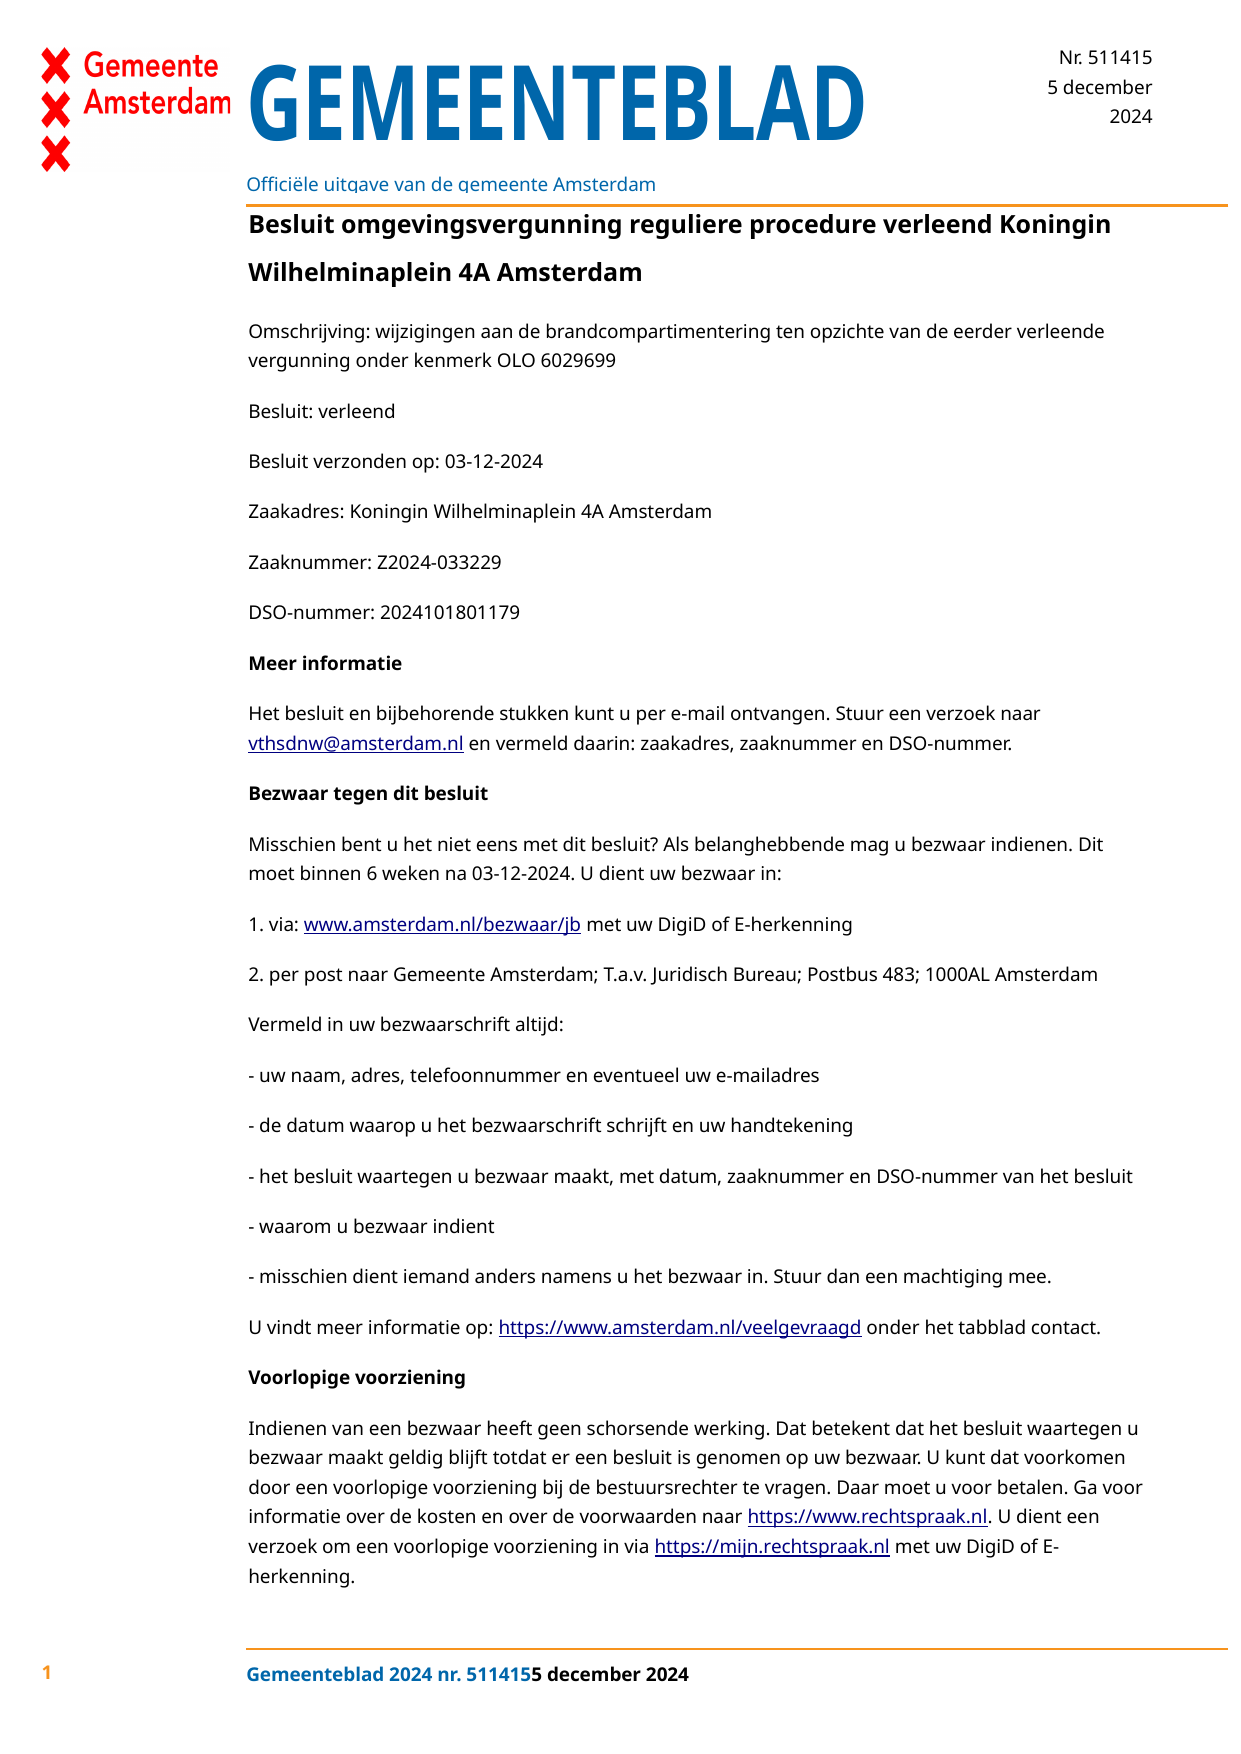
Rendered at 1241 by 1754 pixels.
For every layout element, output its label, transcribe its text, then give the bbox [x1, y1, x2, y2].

text DSO-nummer: 2024101801179 [248, 599, 1152, 625]
text Indienen van een bezwaar heeft geen schorsende werking. Dat betekent dat het besluit waartegen u bezwaar maakt geldig blijft totdat er een besluit is genomen op uw bezwaar. U kunt dat voorkomen door een voorlopige voorziening bij de bestuursrechter te vragen. Daar moet u voor betalen. Ga voor informatie over de kosten en over de voorwaarden naar https://www.rechtspraak.nl. U dient een verzoek om een voorlopige voorziening in via https://mijn.rechtspraak.nl met uw DigiD of E-herkenning. [248, 1415, 1152, 1589]
text Omschrijving: wijzigingen aan de brandcompartimentering ten opzichte van de eerder verleende vergunning onder kenmerk OLO 6029699 [248, 318, 1152, 373]
text 1. via: www.amsterdam.nl/bezwaar/jb met uw DigiD of E-herkenning [248, 911, 1152, 937]
text Het besluit en bijbehorende stukken kunt u per e-mail ontvangen. Stuur een verzoek naar vthsdnw@amsterdam.nl en vermeld daarin: zaakadres, zaaknummer en DSO-nummer. [248, 700, 1152, 756]
text Zaakadres: Koningin Wilhelminaplein 4A Amsterdam [248, 499, 1152, 524]
text Misschien bent u het niet eens met dit besluit? Als belanghebbende mag u bezwaar indienen. Dit moet binnen 6 weken na 03-12-2024. U dient uw bezwaar in: [248, 831, 1152, 886]
text Besluit verzonden op: 03-12-2024 [248, 448, 1152, 474]
text Voorlopige voorziening [248, 1364, 1152, 1390]
text U vindt meer informatie op: https://www.amsterdam.nl/veelgevraagd onder het tabblad contact. [248, 1314, 1152, 1340]
text - de datum waarop u het bezwaarschrift schrijft en uw handtekening [248, 1112, 1152, 1138]
text 2. per post naar Gemeente Amsterdam; T.a.v. Juridisch Bureau; Postbus 483; 1000AL Amsterdam [248, 961, 1152, 987]
text Besluit: verleend [248, 398, 1152, 424]
text Meer informatie [248, 650, 1152, 676]
text - uw naam, adres, telefoonnummer en eventueel uw e-mailadres [248, 1062, 1152, 1088]
text - waarom u bezwaar indient [248, 1213, 1152, 1239]
text Zaaknummer: Z2024-033229 [248, 549, 1152, 575]
text Bezwaar tegen dit besluit [248, 780, 1152, 806]
picture [41, 47, 231, 172]
text Vermeld in uw bezwaarschrift altijd: [248, 1012, 1152, 1037]
text - het besluit waartegen u bezwaar maakt, met datum, zaaknummer en DSO-nummer van het besluit [248, 1163, 1152, 1189]
text - misschien dient iemand anders namens u het bezwaar in. Stuur dan een machtiging mee. [248, 1264, 1152, 1289]
text Besluit omgevingsvergunning reguliere procedure verleend Koningin Wilhelminaplein 4A Amsterdam [248, 207, 1152, 288]
